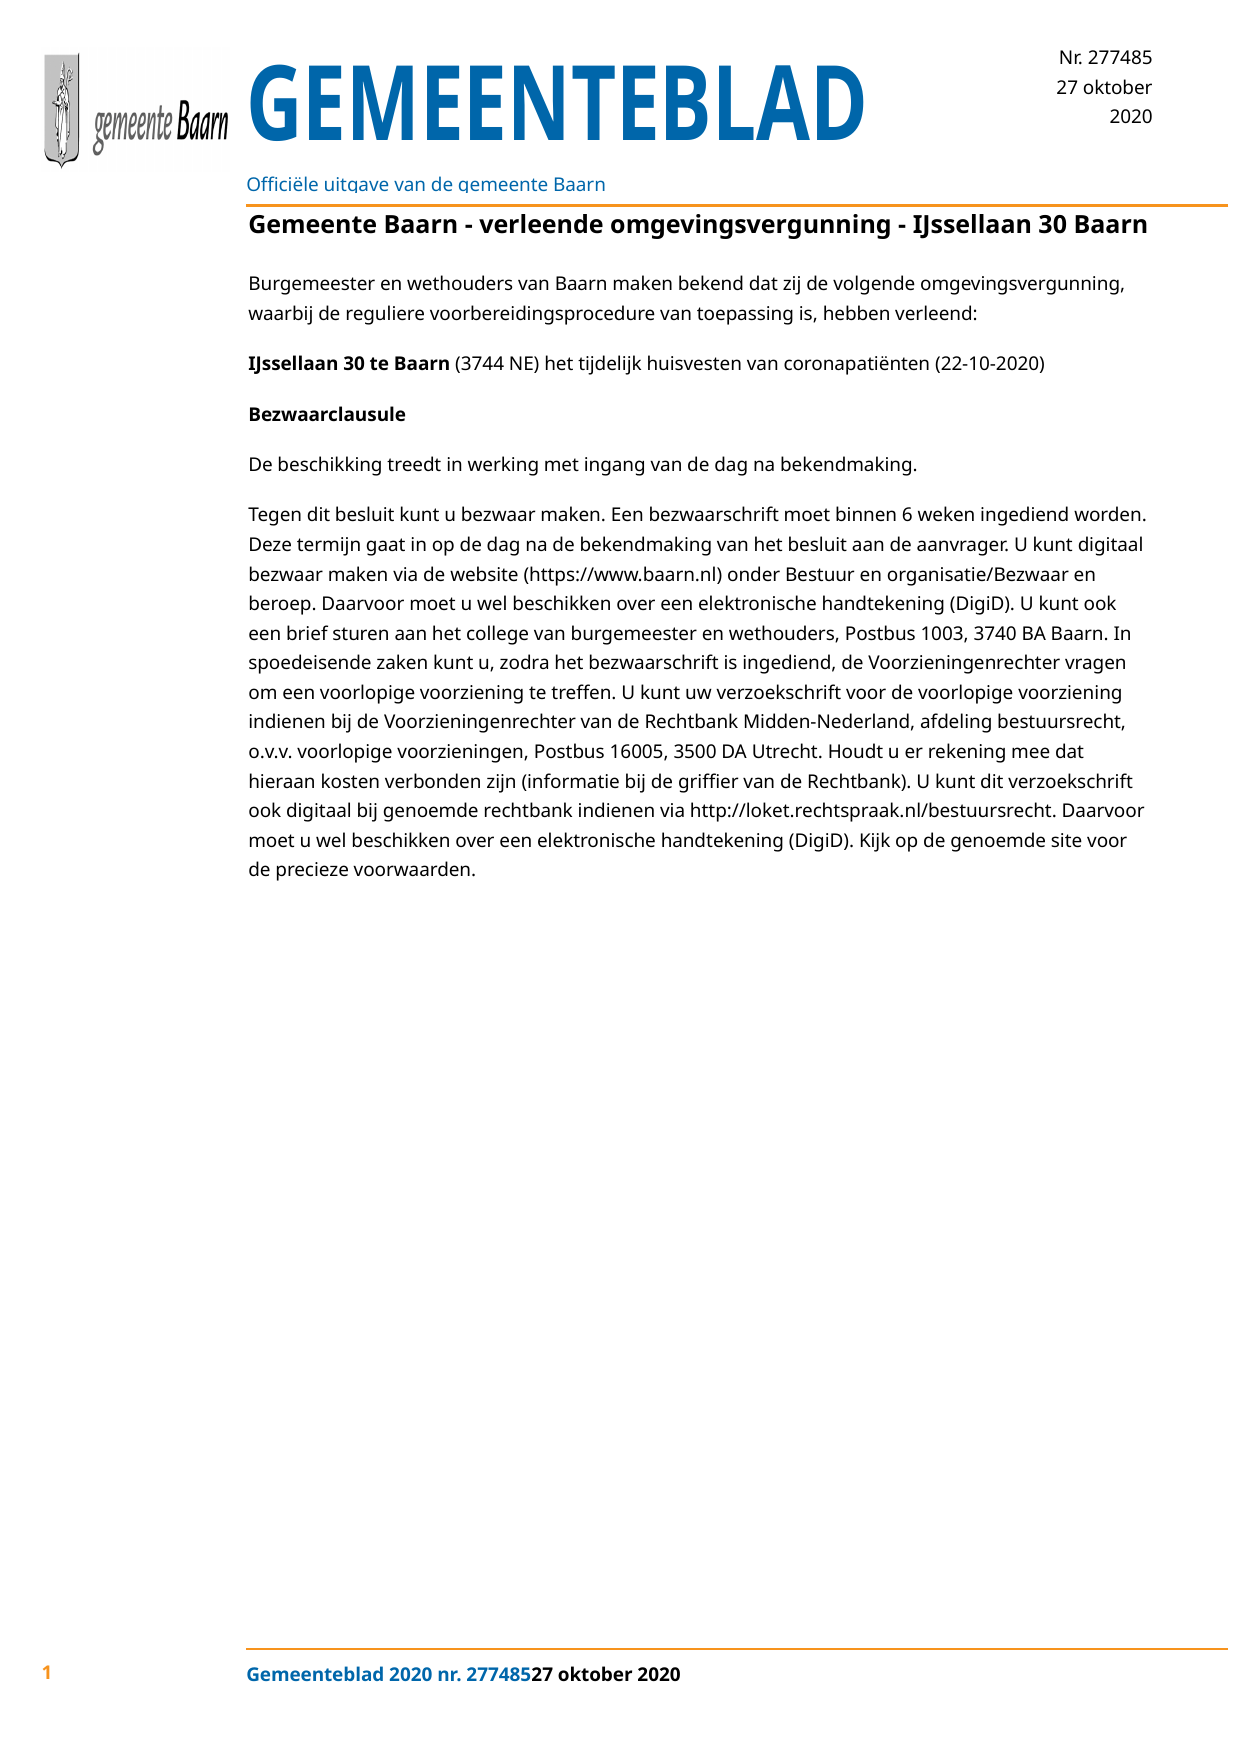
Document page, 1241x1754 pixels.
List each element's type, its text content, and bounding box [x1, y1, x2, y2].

text Gemeente Baarn - verleende omgevingsvergunning - IJssellaan 30 Baarn [248, 207, 1152, 241]
text De beschikking treedt in werking met ingang van de dag na bekendmaking. [248, 451, 1152, 477]
picture [41, 47, 231, 172]
text Tegen dit besluit kunt u bezwaar maken. Een bezwaarschrift moet binnen 6 weken ingediend worden. Deze termijn gaat in op de dag na de bekendmaking van het besluit aan de aanvrager. U kunt digitaal bezwaar maken via de website (https://www.baarn.nl) onder Bestuur en organisatie/Bezwaar en beroep. Daarvoor moet u wel beschikken over een elektronische handtekening (DigiD). U kunt ook een brief sturen aan het college van burgemeester en wethouders, Postbus 1003, 3740 BA Baarn. In spoedeisende zaken kunt u, zodra het bezwaarschrift is ingediend, de Voorzieningenrechter vragen om een voorlopige voorziening te treffen. U kunt uw verzoekschrift voor de voorlopige voorziening indienen bij de Voorzieningenrechter van de Rechtbank Midden-Nederland, afdeling bestuursrecht, o.v.v. voorlopige voorzieningen, Postbus 16005, 3500 DA Utrecht. Houdt u er rekening mee dat hieraan kosten verbonden zijn (informatie bij de griffier van de Rechtbank). U kunt dit verzoekschrift ook digitaal bij genoemde rechtbank indienen via http://loket.rechtspraak.nl/bestuursrecht. Daarvoor moet u wel beschikken over een elektronische handtekening (DigiD). Kijk op de genoemde site voor de precieze voorwaarden. [248, 502, 1152, 882]
text Bezwaarclausule [248, 401, 1152, 426]
text IJssellaan 30 te Baarn (3744 NE) het tijdelijk huisvesten van coronapatiënten (22-10-2020) [248, 350, 1152, 376]
text Burgemeester en wethouders van Baarn maken bekend dat zij de volgende omgevingsvergunning, waarbij de reguliere voorbereidingsprocedure van toepassing is, hebben verleend: [248, 270, 1152, 326]
